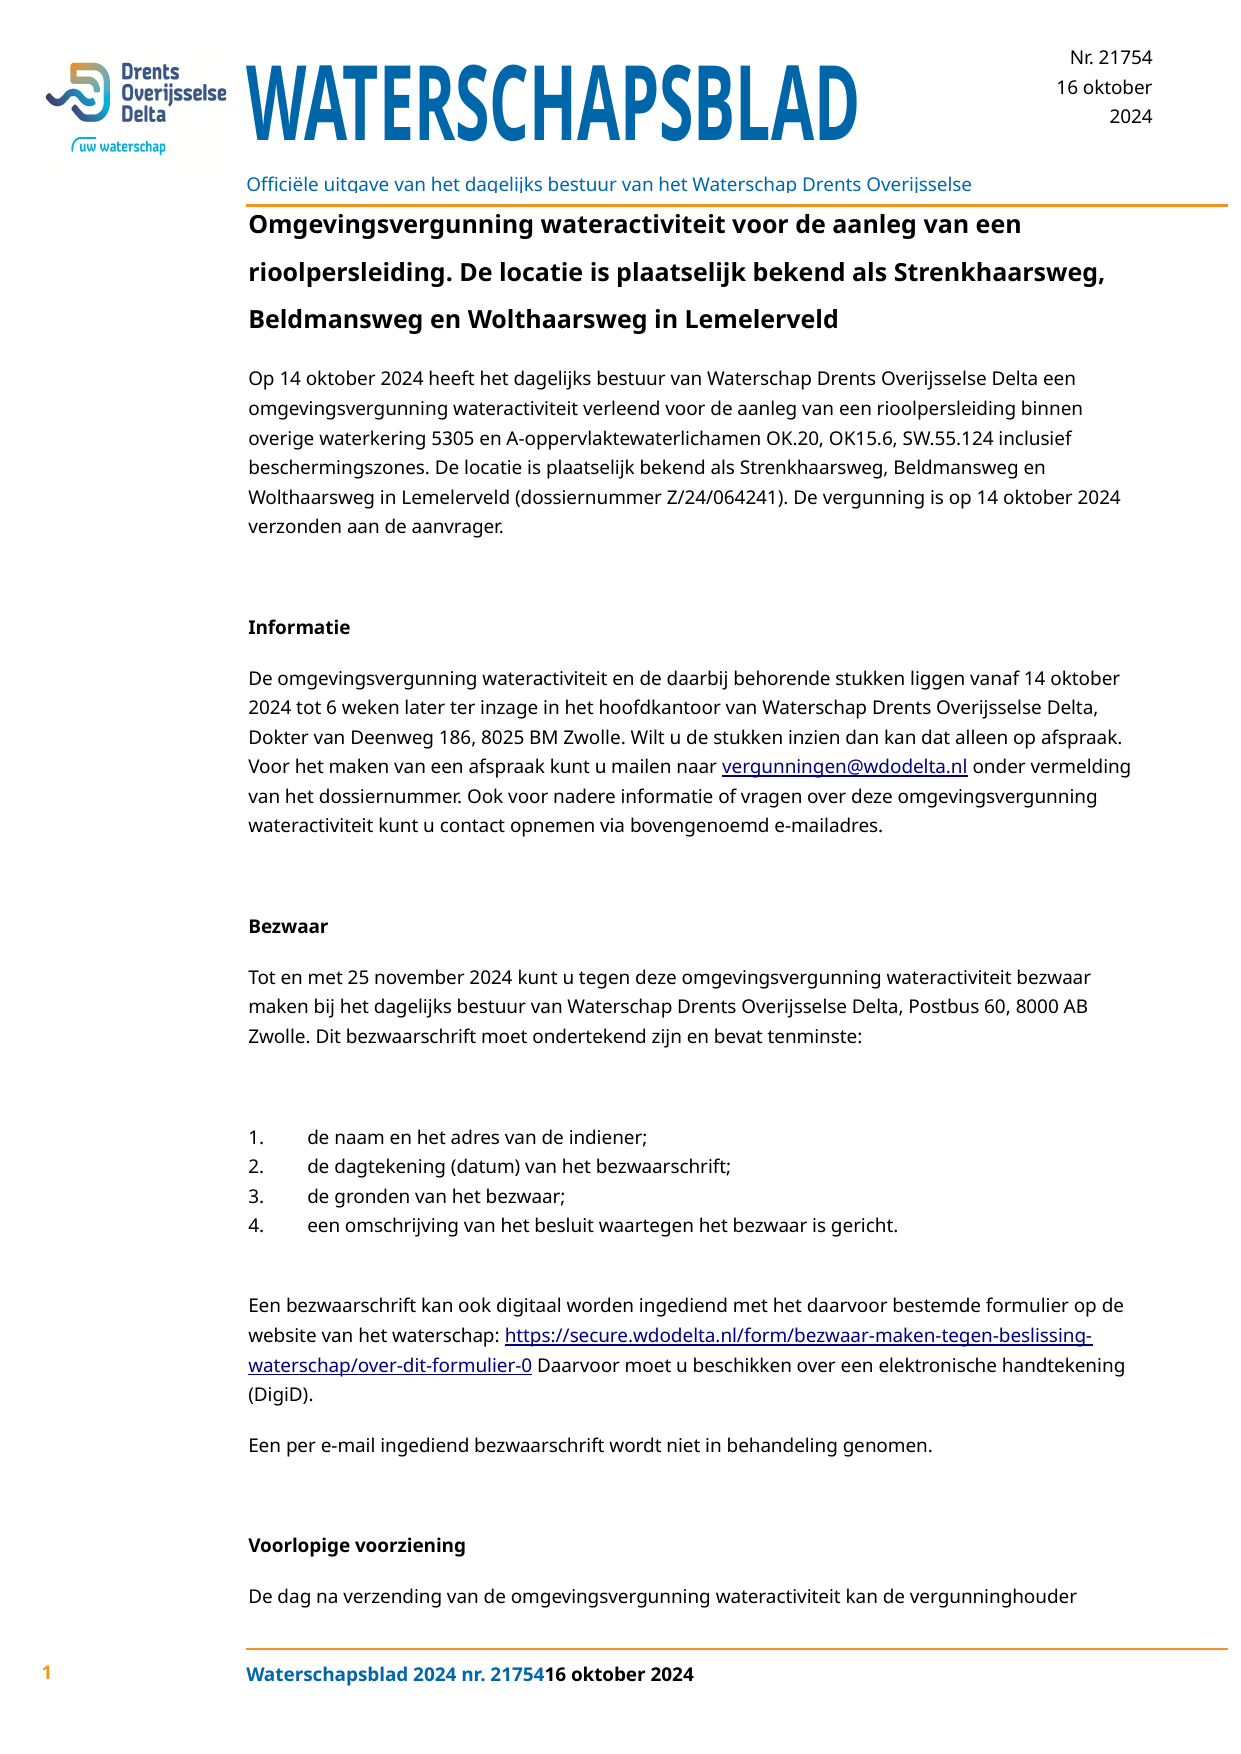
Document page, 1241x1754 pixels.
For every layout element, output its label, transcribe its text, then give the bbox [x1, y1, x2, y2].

list de gronden van het bezwaar; [248, 1183, 1152, 1209]
text Informatie [248, 614, 1152, 640]
text De dag na verzending van de omgevingsvergunning wateractiviteit kan de vergunninghouder [248, 1583, 1152, 1609]
text Op 14 oktober 2024 heeft het dagelijks bestuur van Waterschap Drents Overijsselse Delta een omgevingsvergunning wateractiviteit verleend voor de aanleg van een rioolpersleiding binnen overige waterkering 5305 en A-oppervlaktewaterlichamen OK.20, OK15.6, SW.55.124 inclusief beschermingszones. De locatie is plaatselijk bekend als Strenkhaarsweg, Beldmansweg en Wolthaarsweg in Lemelerveld (dossiernummer Z/24/064241). De vergunning is op 14 oktober 2024 verzonden aan de aanvrager. [248, 366, 1152, 539]
text Een per e-mail ingediend bezwaarschrift wordt niet in behandeling genomen. [248, 1432, 1152, 1457]
text Een bezwaarschrift kan ook digitaal worden ingediend met het daarvoor bestemde formulier op de website van het waterschap: https://secure.wdodelta.nl/form/bezwaar-maken-tegen-beslissing-waterschap/over-dit-formulier-0 Daarvoor moet u beschikken over een elektronische handtekening (DigiD). [248, 1293, 1152, 1407]
list de dagtekening (datum) van het bezwaarschrift; [248, 1153, 1152, 1179]
text Voorlopige voorziening [248, 1533, 1152, 1558]
text Tot en met 25 november 2024 kunt u tegen deze omgevingsvergunning wateractiviteit bezwaar maken bij het dagelijks bestuur van Waterschap Drents Overijsselse Delta, Postbus 60, 8000 AB Zwolle. Dit bezwaarschrift moet ondertekend zijn en bevat tenminste: [248, 964, 1152, 1049]
text De omgevingsvergunning wateractiviteit en de daarbij behorende stukken liggen vanaf 14 oktober 2024 tot 6 weken later ter inzage in het hoofdkantoor van Waterschap Drents Overijsselse Delta, Dokter van Deenweg 186, 8025 BM Zwolle. Wilt u de stukken inzien dan kan dat alleen op afspraak. Voor het maken van een afspraak kunt u mailen naar vergunningen@wdodelta.nl onder vermelding van het dossiernummer. Ook voor nadere informatie of vragen over deze omgevingsvergunning wateractiviteit kunt u contact opnemen via bovengenoemd e-mailadres. [248, 665, 1152, 838]
text Omgevingsvergunning wateractiviteit voor de aanleg van een rioolpersleiding. De locatie is plaatselijk bekend als Strenkhaarsweg, Beldmansweg en Wolthaarsweg in Lemelerveld [248, 207, 1152, 336]
text Bezwaar [248, 913, 1152, 939]
picture [41, 47, 231, 172]
list de naam en het adres van de indiener; [248, 1124, 1152, 1149]
list een omschrijving van het besluit waartegen het bezwaar is gericht. [248, 1213, 1152, 1238]
